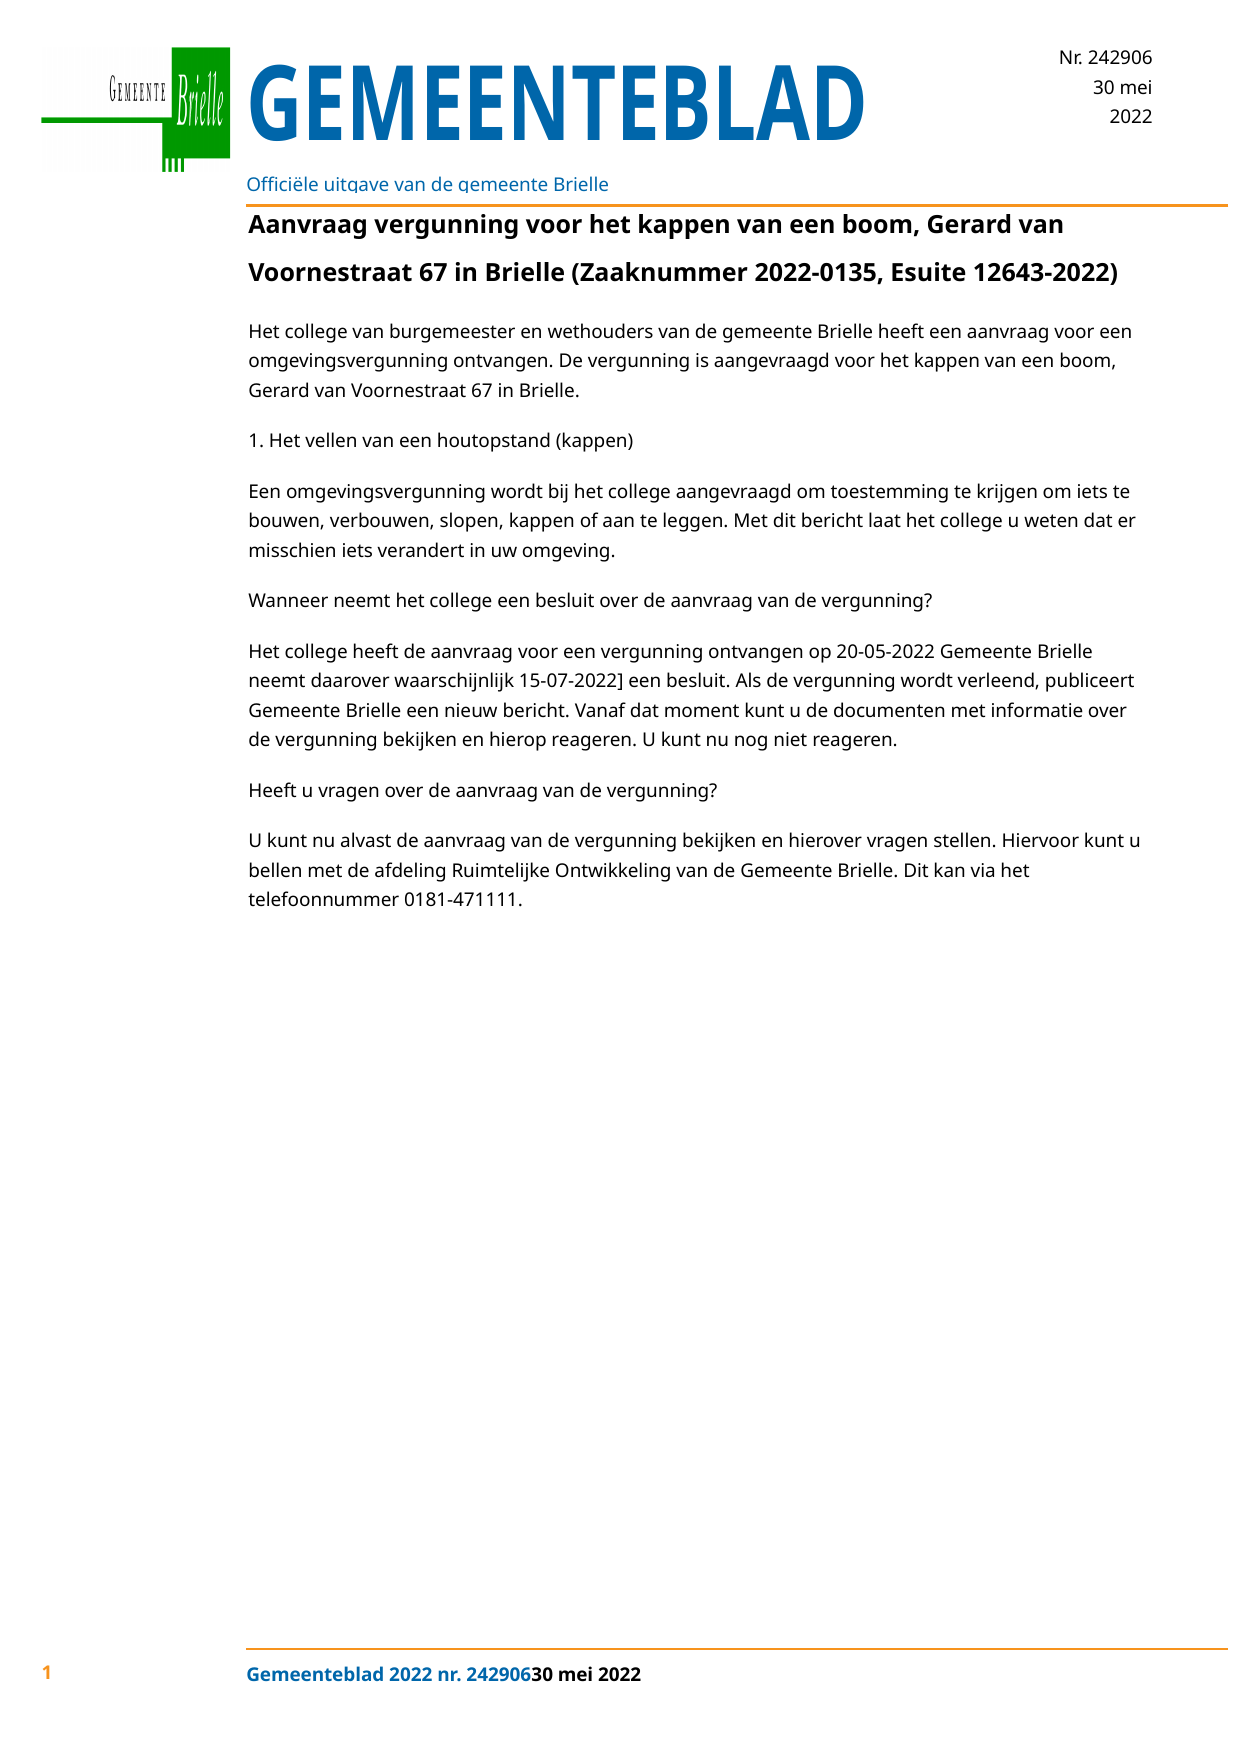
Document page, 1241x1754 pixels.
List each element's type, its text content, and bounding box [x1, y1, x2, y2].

text Een omgevingsvergunning wordt bij het college aangevraagd om toestemming te krijgen om iets te bouwen, verbouwen, slopen, kappen of aan te leggen. Met dit bericht laat het college u weten dat er misschien iets verandert in uw omgeving. [248, 478, 1152, 563]
text Heeft u vragen over de aanvraag van de vergunning? [248, 777, 1152, 803]
text U kunt nu alvast de aanvraag van de vergunning bekijken en hierover vragen stellen. Hiervoor kunt u bellen met de afdeling Ruimtelijke Ontwikkeling van de Gemeente Brielle. Dit kan via het telefoonnummer 0181-471111. [248, 827, 1152, 912]
text Aanvraag vergunning voor het kappen van een boom, Gerard van Voornestraat 67 in Brielle (Zaaknummer 2022-0135, Esuite 12643-2022) [248, 207, 1152, 288]
text Het college van burgemeester en wethouders van de gemeente Brielle heeft een aanvraag voor een omgevingsvergunning ontvangen. De vergunning is aangevraagd voor het kappen van een boom, Gerard van Voornestraat 67 in Brielle. [248, 318, 1152, 403]
picture [41, 47, 231, 172]
text Wanneer neemt het college een besluit over de aanvraag van de vergunning? [248, 587, 1152, 613]
text 1. Het vellen van een houtopstand (kappen) [248, 427, 1152, 453]
text Het college heeft de aanvraag voor een vergunning ontvangen op 20-05-2022 Gemeente Brielle neemt daarover waarschijnlijk 15-07-2022] een besluit. Als de vergunning wordt verleend, publiceert Gemeente Brielle een nieuw bericht. Vanaf dat moment kunt u de documenten met informatie over de vergunning bekijken en hierop reageren. U kunt nu nog niet reageren. [248, 638, 1152, 752]
